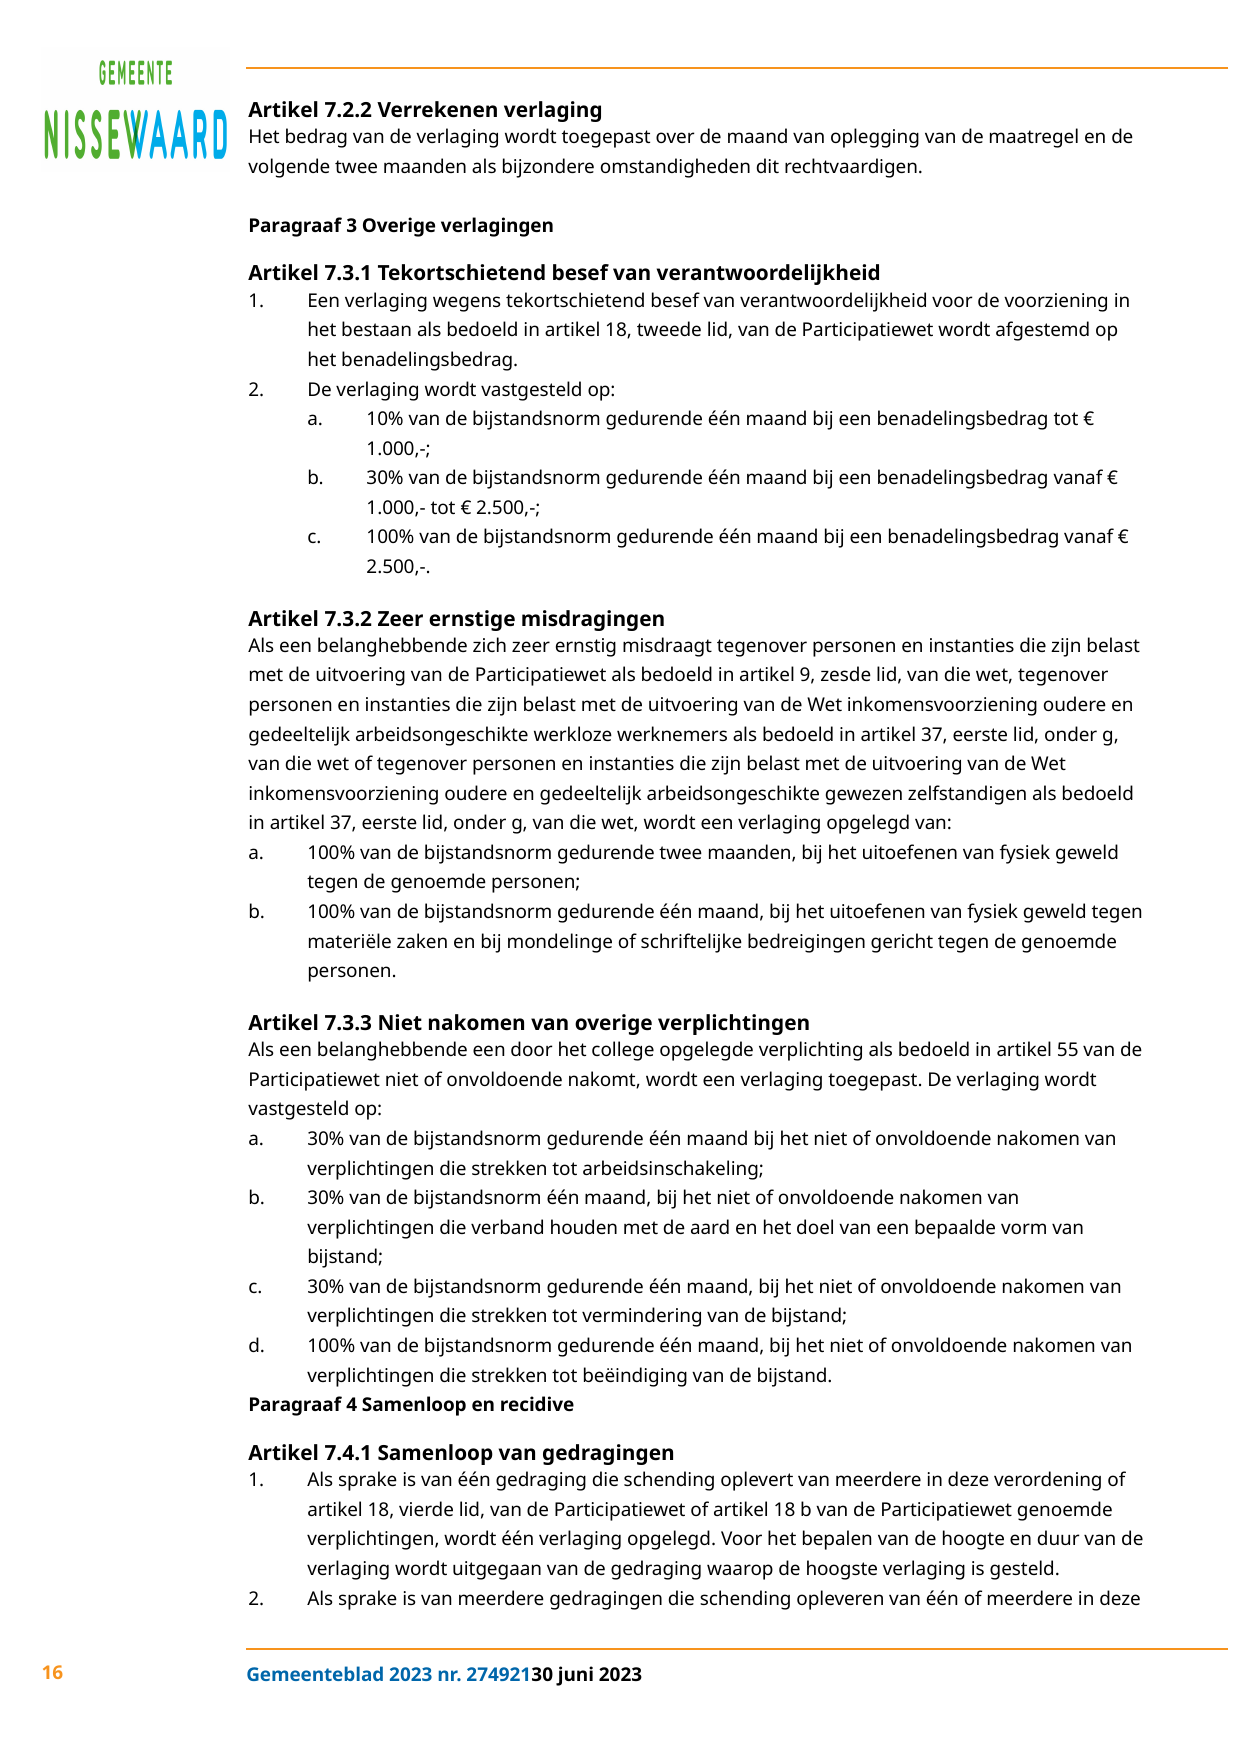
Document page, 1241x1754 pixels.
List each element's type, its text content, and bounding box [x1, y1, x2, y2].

text Paragraaf 3 Overige verlagingen [248, 212, 1152, 238]
list Als sprake is van één gedraging die schending oplevert van meerdere in deze verordening of artikel 18, vierde lid, van de Participatiewet of artikel 18 b van de Participatiewet genoemde verplichtingen, wordt één verlaging opgelegd. Voor het bepalen van de hoogte en duur van de verlaging wordt uitgegaan van de gedraging waarop de hoogste verlaging is gesteld. [248, 1466, 1152, 1581]
list Een verlaging wegens tekortschietend besef van verantwoordelijkheid voor de voorziening in het bestaan als bedoeld in artikel 18, tweede lid, van de Participatiewet wordt afgestemd op het benadelingsbedrag. [248, 287, 1152, 372]
list 100% van de bijstandsnorm gedurende twee maanden, bij het uitoefenen van fysiek geweld tegen de genoemde personen; [248, 839, 1152, 894]
list 100% van de bijstandsnorm gedurende één maand, bij het uitoefenen van fysiek geweld tegen materiële zaken en bij mondelinge of schriftelijke bedreigingen gericht tegen de genoemde personen. [248, 898, 1152, 983]
list 30% van de bijstandsnorm gedurende één maand, bij het niet of onvoldoende nakomen van verplichtingen die strekken tot vermindering van de bijstand; [248, 1273, 1152, 1328]
list 30% van de bijstandsnorm gedurende één maand bij het niet of onvoldoende nakomen van verplichtingen die strekken tot arbeidsinschakeling; [248, 1125, 1152, 1180]
text Artikel 7.3.2 Zeer ernstige misdragingen [248, 604, 1152, 632]
list 30% van de bijstandsnorm gedurende één maand bij een benadelingsbedrag vanaf € 1.000,- tot € 2.500,-; [307, 464, 1152, 520]
text Artikel 7.3.3 Niet nakomen van overige verplichtingen [248, 1008, 1152, 1036]
list 30% van de bijstandsnorm één maand, bij het niet of onvoldoende nakomen van verplichtingen die verband houden met de aard en het doel van een bepaalde vorm van bijstand; [248, 1184, 1152, 1269]
text Artikel 7.4.1 Samenloop van gedragingen [248, 1438, 1152, 1466]
text Artikel 7.3.1 Tekortschietend besef van verantwoordelijkheid [248, 258, 1152, 287]
picture [41, 47, 231, 172]
text Als een belanghebbende zich zeer ernstig misdraagt tegenover personen en instanties die zijn belast met de uitvoering van de Participatiewet als bedoeld in artikel 9, zesde lid, van die wet, tegenover personen en instanties die zijn belast met de uitvoering van de Wet inkomensvoorziening oudere en gedeeltelijk arbeidsongeschikte werkloze werknemers als bedoeld in artikel 37, eerste lid, onder g, van die wet of tegenover personen en instanties die zijn belast met de uitvoering van de Wet inkomensvoorziening oudere en gedeeltelijk arbeidsongeschikte gewezen zelfstandigen als bedoeld in artikel 37, eerste lid, onder g, van die wet, wordt een verlaging opgelegd van: [248, 632, 1152, 835]
text Paragraaf 4 Samenloop en recidive [248, 1391, 1152, 1417]
list De verlaging wordt vastgesteld op: [248, 376, 1152, 401]
text Als een belanghebbende een door het college opgelegde verplichting als bedoeld in artikel 55 van de Participatiewet niet of onvoldoende nakomt, wordt een verlaging toegepast. De verlaging wordt vastgesteld op: [248, 1036, 1152, 1121]
text Het bedrag van de verlaging wordt toegepast over de maand van oplegging van de maatregel en de volgende twee maanden als bijzondere omstandigheden dit rechtvaardigen. [248, 123, 1152, 178]
list 100% van de bijstandsnorm gedurende één maand, bij het niet of onvoldoende nakomen van verplichtingen die strekken tot beëindiging van de bijstand. [248, 1332, 1152, 1387]
list 100% van de bijstandsnorm gedurende één maand bij een benadelingsbedrag vanaf € 2.500,-. [307, 524, 1152, 579]
text Artikel 7.2.2 Verrekenen verlaging [248, 95, 1152, 123]
list 10% van de bijstandsnorm gedurende één maand bij een benadelingsbedrag tot € 1.000,-; [307, 405, 1152, 461]
list Als sprake is van meerdere gedragingen die schending opleveren van één of meerdere in deze [248, 1585, 1152, 1610]
